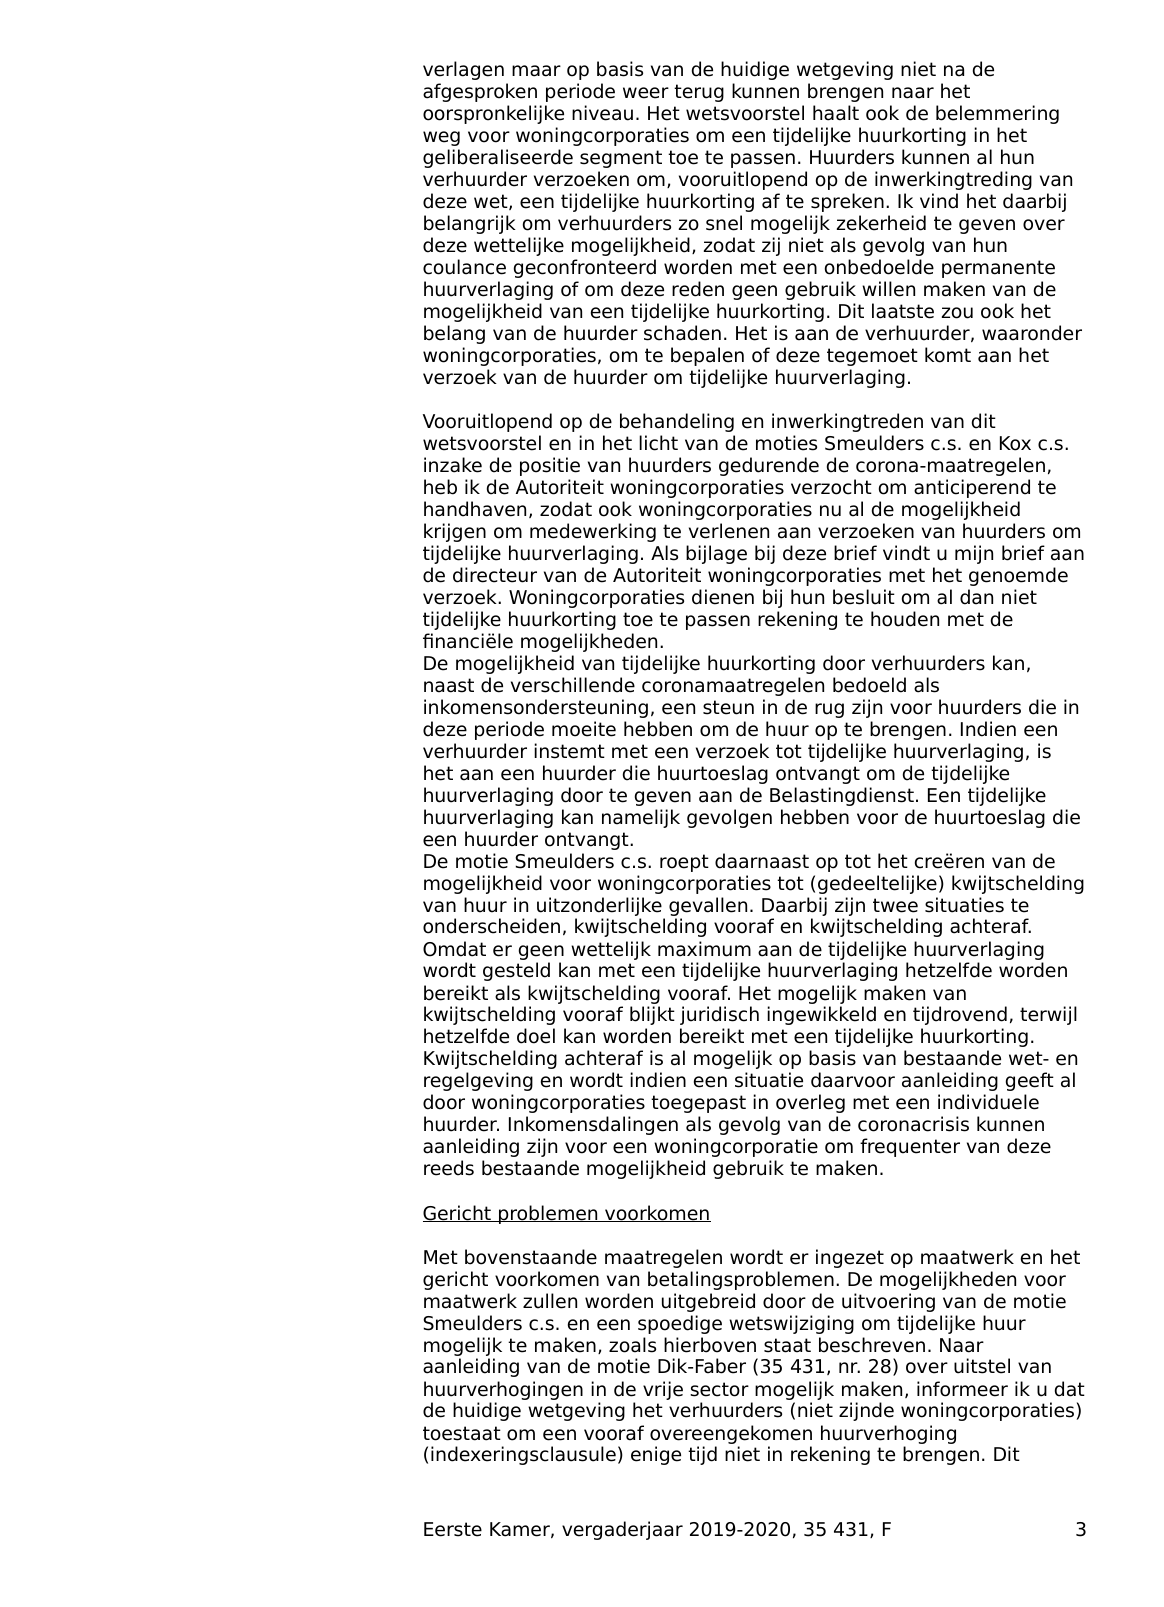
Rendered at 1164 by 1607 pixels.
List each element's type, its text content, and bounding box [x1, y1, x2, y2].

text verlagen maar op basis van de huidige wetgeving niet na de afgesproken periode weer terug kunnen brengen naar het oorspronkelijke niveau. Het wetsvoorstel haalt ook de belemmering weg voor woningcorporaties om een tijdelijke huurkorting in het geliberaliseerde segment toe te passen. Huurders kunnen al hun verhuurder verzoeken om, vooruitlopend op de inwerkingtreding van deze wet, een tijdelijke huurkorting af te spreken. Ik vind het daarbij belangrijk om verhuurders zo snel mogelijk zekerheid te geven over deze wettelijke mogelijkheid, zodat zij niet als gevolg van hun coulance geconfronteerd worden met een onbedoelde permanente huurverlaging of om deze reden geen gebruik willen maken van de mogelijkheid van een tijdelijke huurkorting. Dit laatste zou ook het belang van de huurder schaden. Het is aan de verhuurder, waaronder woningcorporaties, om te bepalen of deze tegemoet komt aan het verzoek van de huurder om tijdelijke huurverlaging. [422, 59, 1087, 389]
subtitle Gericht problemen voorkomen [422, 1202, 1087, 1224]
text Met bovenstaande maatregelen wordt er ingezet op maatwerk en het gericht voorkomen van betalingsproblemen. De mogelijkheden voor maatwerk zullen worden uitgebreid door de uitvoering van de motie Smeulders c.s. en een spoedige wetswijziging om tijdelijke huur mogelijk te maken, zoals hierboven staat beschreven. Naar aanleiding van de motie Dik-Faber (35 431, nr. 28) over uitstel van huurverhogingen in de vrije sector mogelijk maken, informeer ik u dat de huidige wetgeving het verhuurders (niet zijnde woningcorporaties) toestaat om een vooraf overeengekomen huurverhoging (indexeringsclausule) enige tijd niet in rekening te brengen. Dit [422, 1247, 1087, 1466]
text De mogelijkheid van tijdelijke huurkorting door verhuurders kan, naast de verschillende coronamaatregelen bedoeld als inkomensondersteuning, een steun in de rug zijn voor huurders die in deze periode moeite hebben om de huur op te brengen. Indien een verhuurder instemt met een verzoek tot tijdelijke huurverlaging, is het aan een huurder die huurtoeslag ontvangt om de tijdelijke huurverlaging door te geven aan de Belastingdienst. Een tijdelijke huurverlaging kan namelijk gevolgen hebben voor de huurtoeslag die een huurder ontvangt. [422, 653, 1087, 851]
text De motie Smeulders c.s. roept daarnaast op tot het creëren van de mogelijkheid voor woningcorporaties tot (gedeeltelijke) kwijtschelding van huur in uitzonderlijke gevallen. Daarbij zijn twee situaties te onderscheiden, kwijtschelding vooraf en kwijtschelding achteraf. Omdat er geen wettelijk maximum aan de tijdelijke huurverlaging wordt gesteld kan met een tijdelijke huurverlaging hetzelfde worden bereikt als kwijtschelding vooraf. Het mogelijk maken van kwijtschelding vooraf blijkt juridisch ingewikkeld en tijdrovend, terwijl hetzelfde doel kan worden bereikt met een tijdelijke huurkorting. Kwijtschelding achteraf is al mogelijk op basis van bestaande wet- en regelgeving en wordt indien een situatie daarvoor aanleiding geeft al door woningcorporaties toegepast in overleg met een individuele huurder. Inkomensdalingen als gevolg van de coronacrisis kunnen aanleiding zijn voor een woningcorporatie om frequenter van deze reeds bestaande mogelijkheid gebruik te maken. [422, 851, 1087, 1180]
text Vooruitlopend op de behandeling en inwerkingtreden van dit wetsvoorstel en in het licht van de moties Smeulders c.s. en Kox c.s. inzake de positie van huurders gedurende de corona-maatregelen, heb ik de Autoriteit woningcorporaties verzocht om anticiperend te handhaven, zodat ook woningcorporaties nu al de mogelijkheid krijgen om medewerking te verlenen aan verzoeken van huurders om tijdelijke huurverlaging. Als bijlage bij deze brief vindt u mijn brief aan de directeur van de Autoriteit woningcorporaties met het genoemde verzoek. Woningcorporaties dienen bij hun besluit om al dan niet tijdelijke huurkorting toe te passen rekening te houden met de financiële mogelijkheden. [422, 411, 1087, 653]
